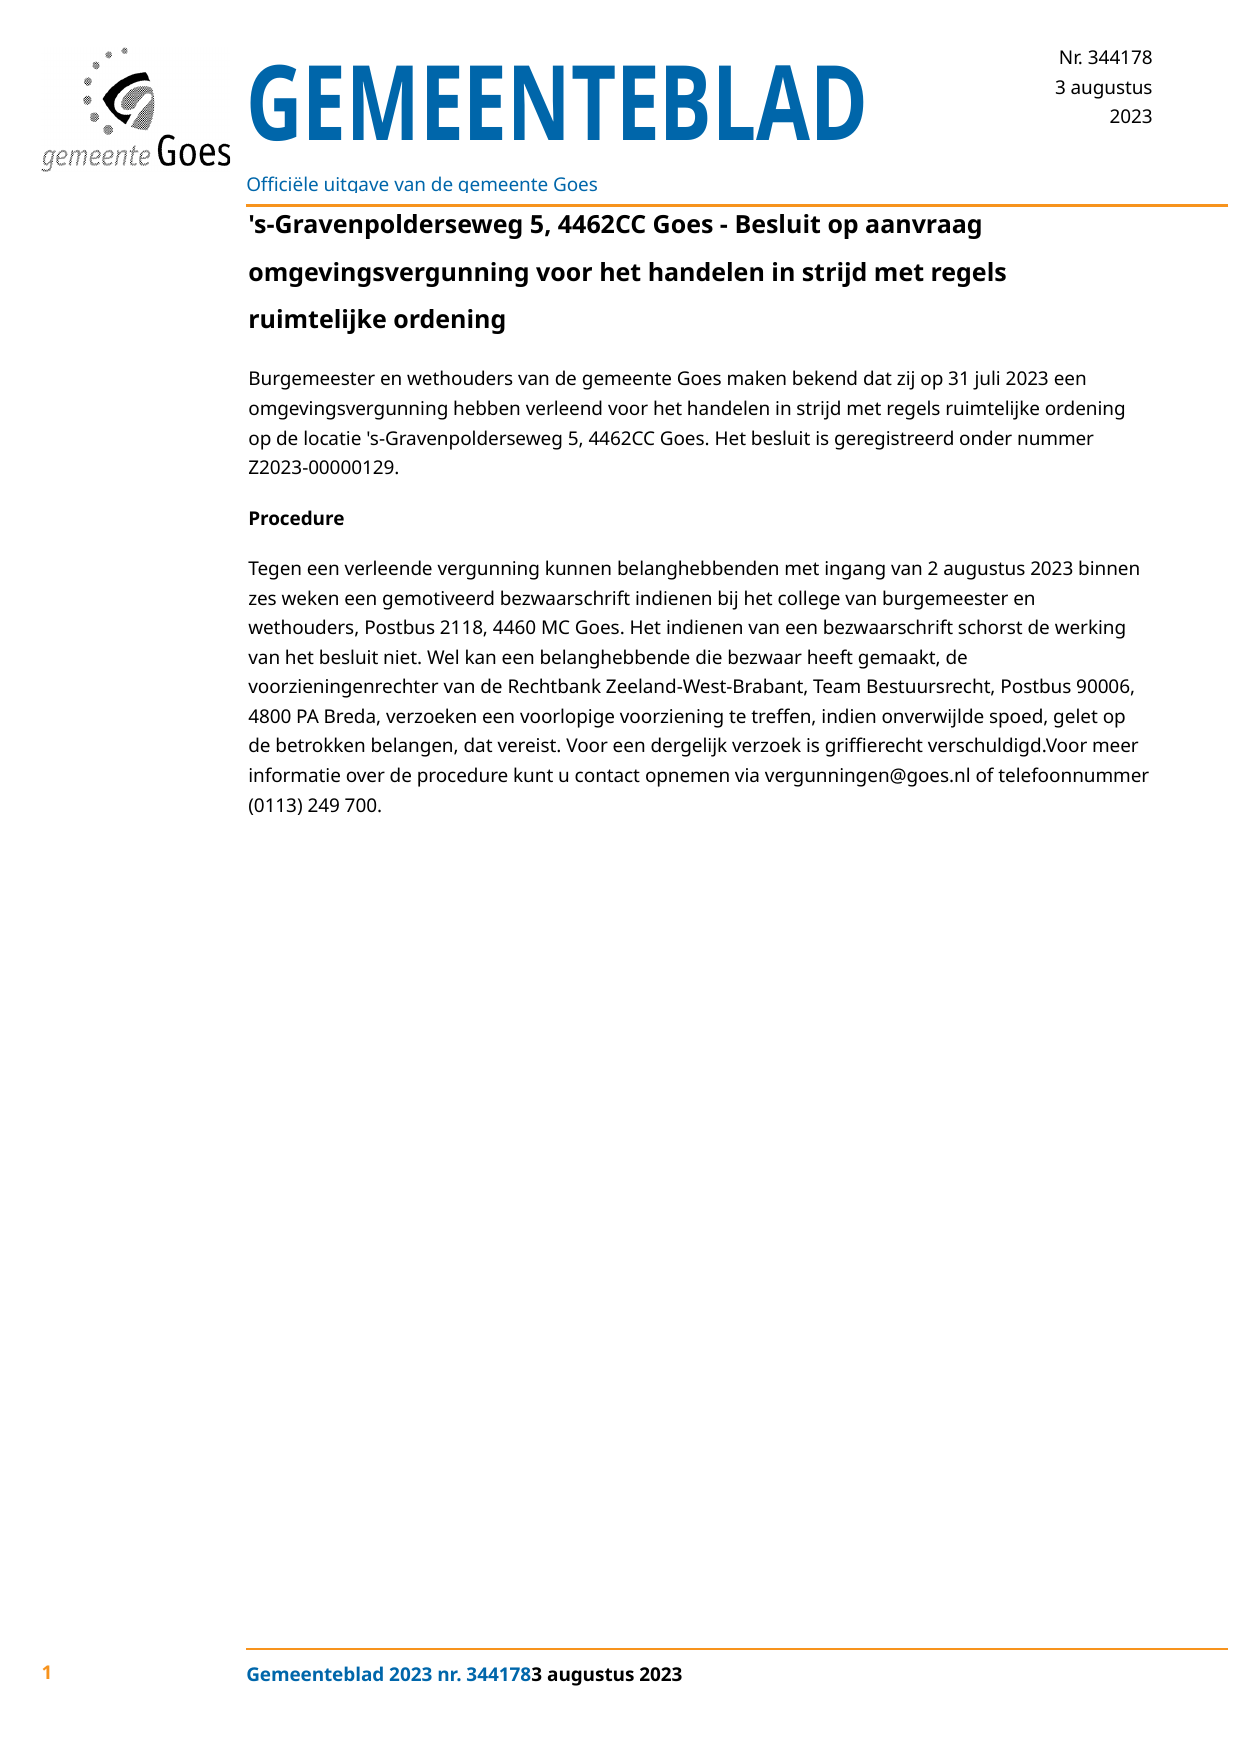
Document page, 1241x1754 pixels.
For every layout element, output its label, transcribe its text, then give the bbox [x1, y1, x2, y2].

text Burgemeester en wethouders van de gemeente Goes maken bekend dat zij op 31 juli 2023 een omgevingsvergunning hebben verleend voor het handelen in strijd met regels ruimtelijke ordening op de locatie 's-Gravenpolderseweg 5, 4462CC Goes. Het besluit is geregistreerd onder nummer Z2023-00000129. [248, 366, 1152, 480]
picture [41, 47, 231, 172]
text Procedure [248, 505, 1152, 530]
text Tegen een verleende vergunning kunnen belanghebbenden met ingang van 2 augustus 2023 binnen zes weken een gemotiveerd bezwaarschrift indienen bij het college van burgemeester en wethouders, Postbus 2118, 4460 MC Goes. Het indienen van een bezwaarschrift schorst de werking van het besluit niet. Wel kan een belanghebbende die bezwaar heeft gemaakt, de voorzieningenrechter van de Rechtbank Zeeland-West-Brabant, Team Bestuursrecht, Postbus 90006, 4800 PA Breda, verzoeken een voorlopige voorziening te treffen, indien onverwijlde spoed, gelet op de betrokken belangen, dat vereist. Voor een dergelijk verzoek is griffierecht verschuldigd.Voor meer informatie over de procedure kunt u contact opnemen via vergunningen@goes.nl of telefoonnummer (0113) 249 700. [248, 555, 1152, 817]
text 's-Gravenpolderseweg 5, 4462CC Goes - Besluit op aanvraag omgevingsvergunning voor het handelen in strijd met regels ruimtelijke ordening [248, 207, 1152, 336]
